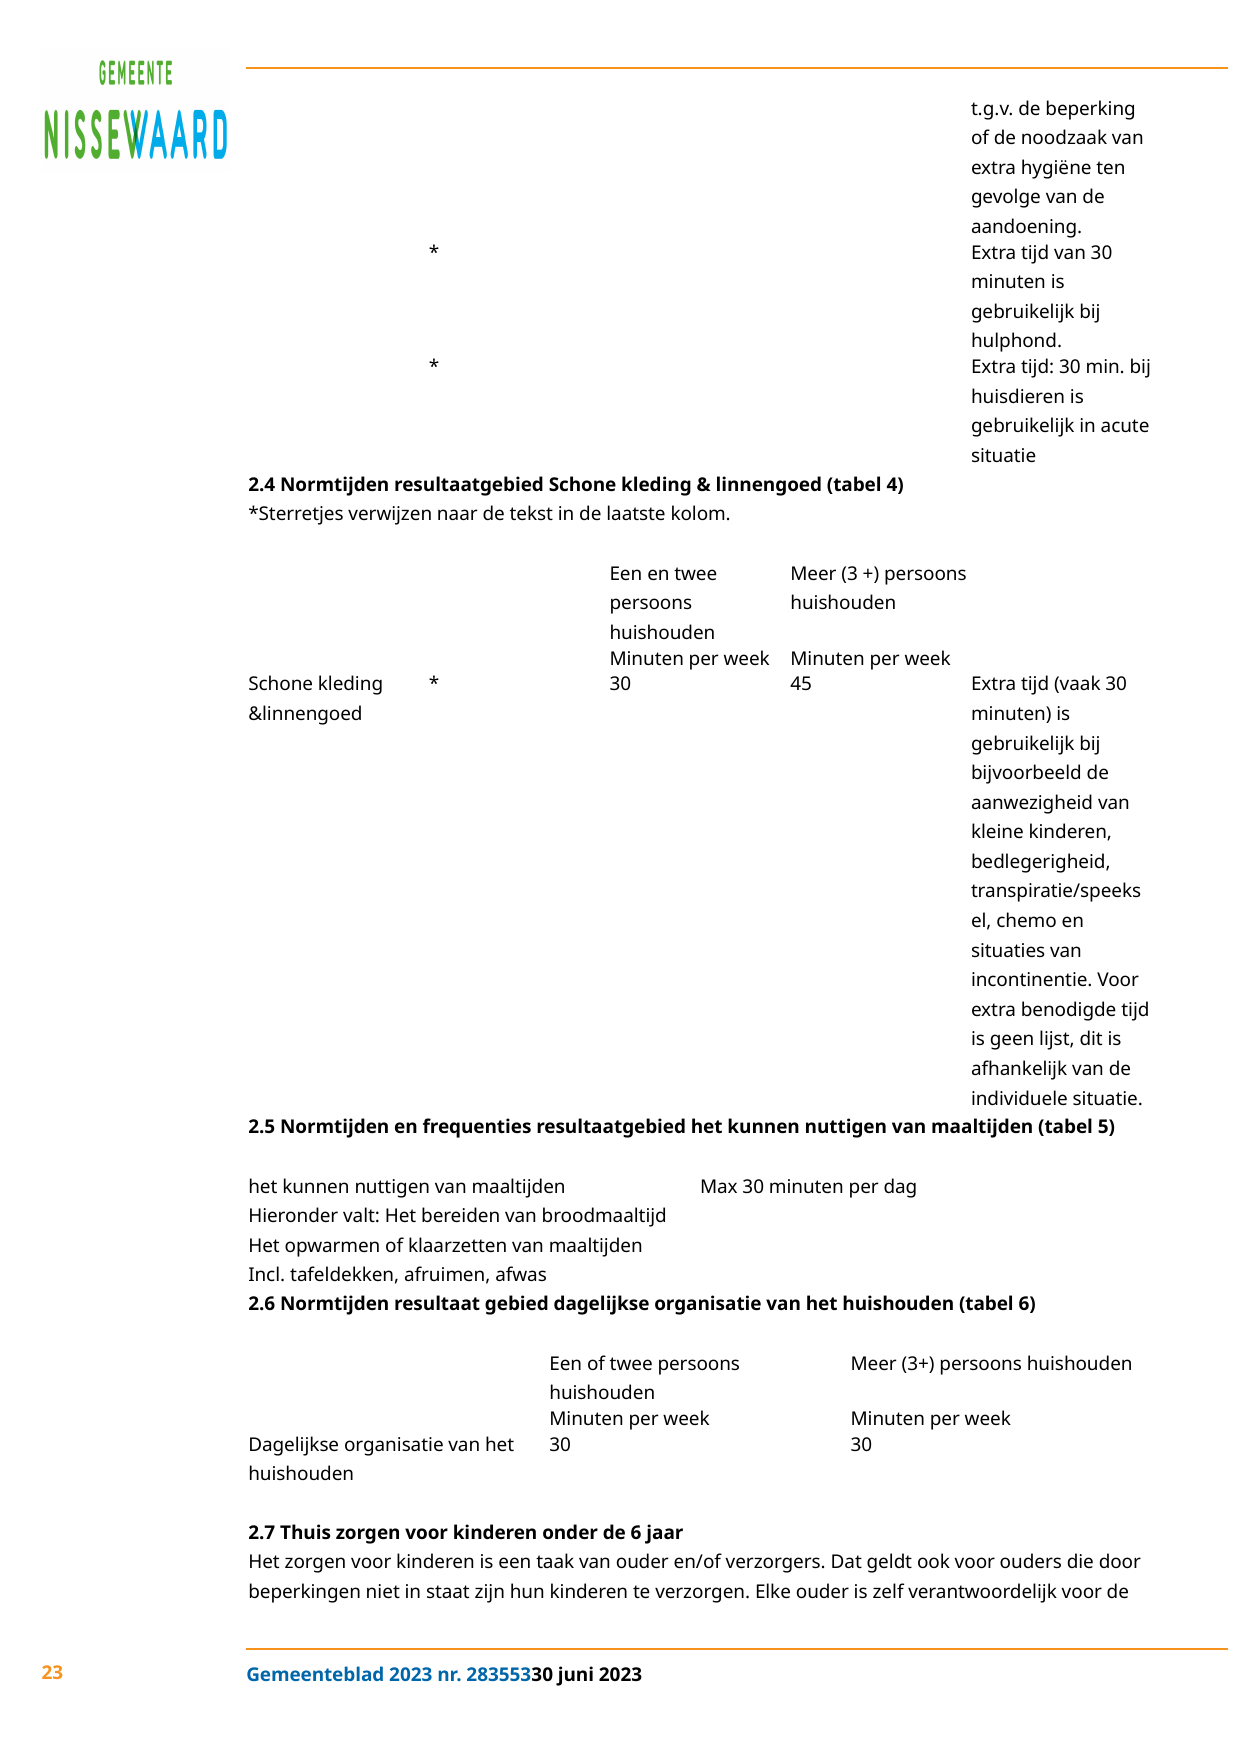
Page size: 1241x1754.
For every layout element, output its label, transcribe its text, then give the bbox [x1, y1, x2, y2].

table_cell [248, 239, 429, 353]
text 2.4 Normtijden resultaatgebied Schone kleding & linnengoed (tabel 4) [248, 471, 1152, 497]
text 2.5 Normtijden en frequenties resultaatgebied het kunnen nuttigen van maaltijden (tabel 5) [248, 1114, 1152, 1139]
table_cell [248, 353, 429, 468]
table_cell Schone kleding &linnengoed [248, 671, 429, 1110]
table_cell [971, 645, 1152, 671]
table_header Meer (3+) persoons huishouden [850, 1350, 1152, 1405]
table_cell Minuten per week [790, 645, 971, 671]
table_cell 30 [609, 671, 790, 1110]
table_cell Minuten per week [609, 645, 790, 671]
table_cell [609, 95, 790, 239]
table_header [248, 560, 429, 645]
table_cell [429, 95, 609, 239]
table_cell [609, 239, 790, 353]
text 2.7 Thuis zorgen voor kinderen onder de 6 jaar [248, 1519, 1152, 1545]
table_header het kunnen nuttigen van maaltijden Hieronder valt: Het bereiden van broodmaaltijd Het opwarmen of klaarzetten van maaltijden Incl. tafeldekken, afruimen, afwas [248, 1173, 700, 1287]
table_cell 30 [850, 1431, 1152, 1486]
table_cell Minuten per week [850, 1405, 1152, 1431]
picture [41, 47, 231, 172]
table_cell * [429, 353, 609, 468]
table_cell Extra tijd (vaak 30 minuten) is gebruikelijk bij bijvoorbeeld de aanwezigheid van kleine kinderen, bedlegerigheid, transpiratie/speeksel, chemo en situaties van incontinentie. Voor extra benodigde tijd is geen lijst, dit is afhankelijk van de individuele situatie. [971, 671, 1152, 1110]
table_header Meer (3 +) persoons huishouden [790, 560, 971, 645]
table_cell t.g.v. de beperking of de noodzaak van extra hygiëne ten gevolge van de aandoening. [971, 95, 1152, 239]
table_cell 45 [790, 671, 971, 1110]
table_cell [248, 95, 429, 239]
table_header [248, 1350, 549, 1405]
table_cell [248, 645, 429, 671]
table_cell [790, 239, 971, 353]
table_header Max 30 minuten per dag [700, 1173, 1152, 1287]
table_cell [429, 645, 609, 671]
text Het zorgen voor kinderen is een taak van ouder en/of verzorgers. Dat geldt ook voor ouders die door beperkingen niet in staat zijn hun kinderen te verzorgen. Elke ouder is zelf verantwoordelijk voor de [248, 1549, 1152, 1604]
table_cell Dagelijkse organisatie van het huishouden [248, 1431, 549, 1486]
table_header Een en twee persoons huishouden [609, 560, 790, 645]
table_cell Extra tijd: 30 min. bij huisdieren is gebruikelijk in acute situatie [971, 353, 1152, 468]
table_cell [248, 1405, 549, 1431]
table_cell * [429, 239, 609, 353]
table_cell * [429, 671, 609, 1110]
table_header [971, 560, 1152, 645]
text 2.6 Normtijden resultaat gebied dagelijkse organisatie van het huishouden (tabel 6) [248, 1291, 1152, 1316]
table_header [429, 560, 609, 645]
table_cell [790, 353, 971, 468]
table_cell Minuten per week [549, 1405, 850, 1431]
table_header Een of twee persoons huishouden [549, 1350, 850, 1405]
table_cell [790, 95, 971, 239]
table_cell [609, 353, 790, 468]
table_cell Extra tijd van 30 minuten is gebruikelijk bij hulphond. [971, 239, 1152, 353]
table_cell 30 [549, 1431, 850, 1486]
text *Sterretjes verwijzen naar de tekst in de laatste kolom. [248, 501, 1152, 526]
